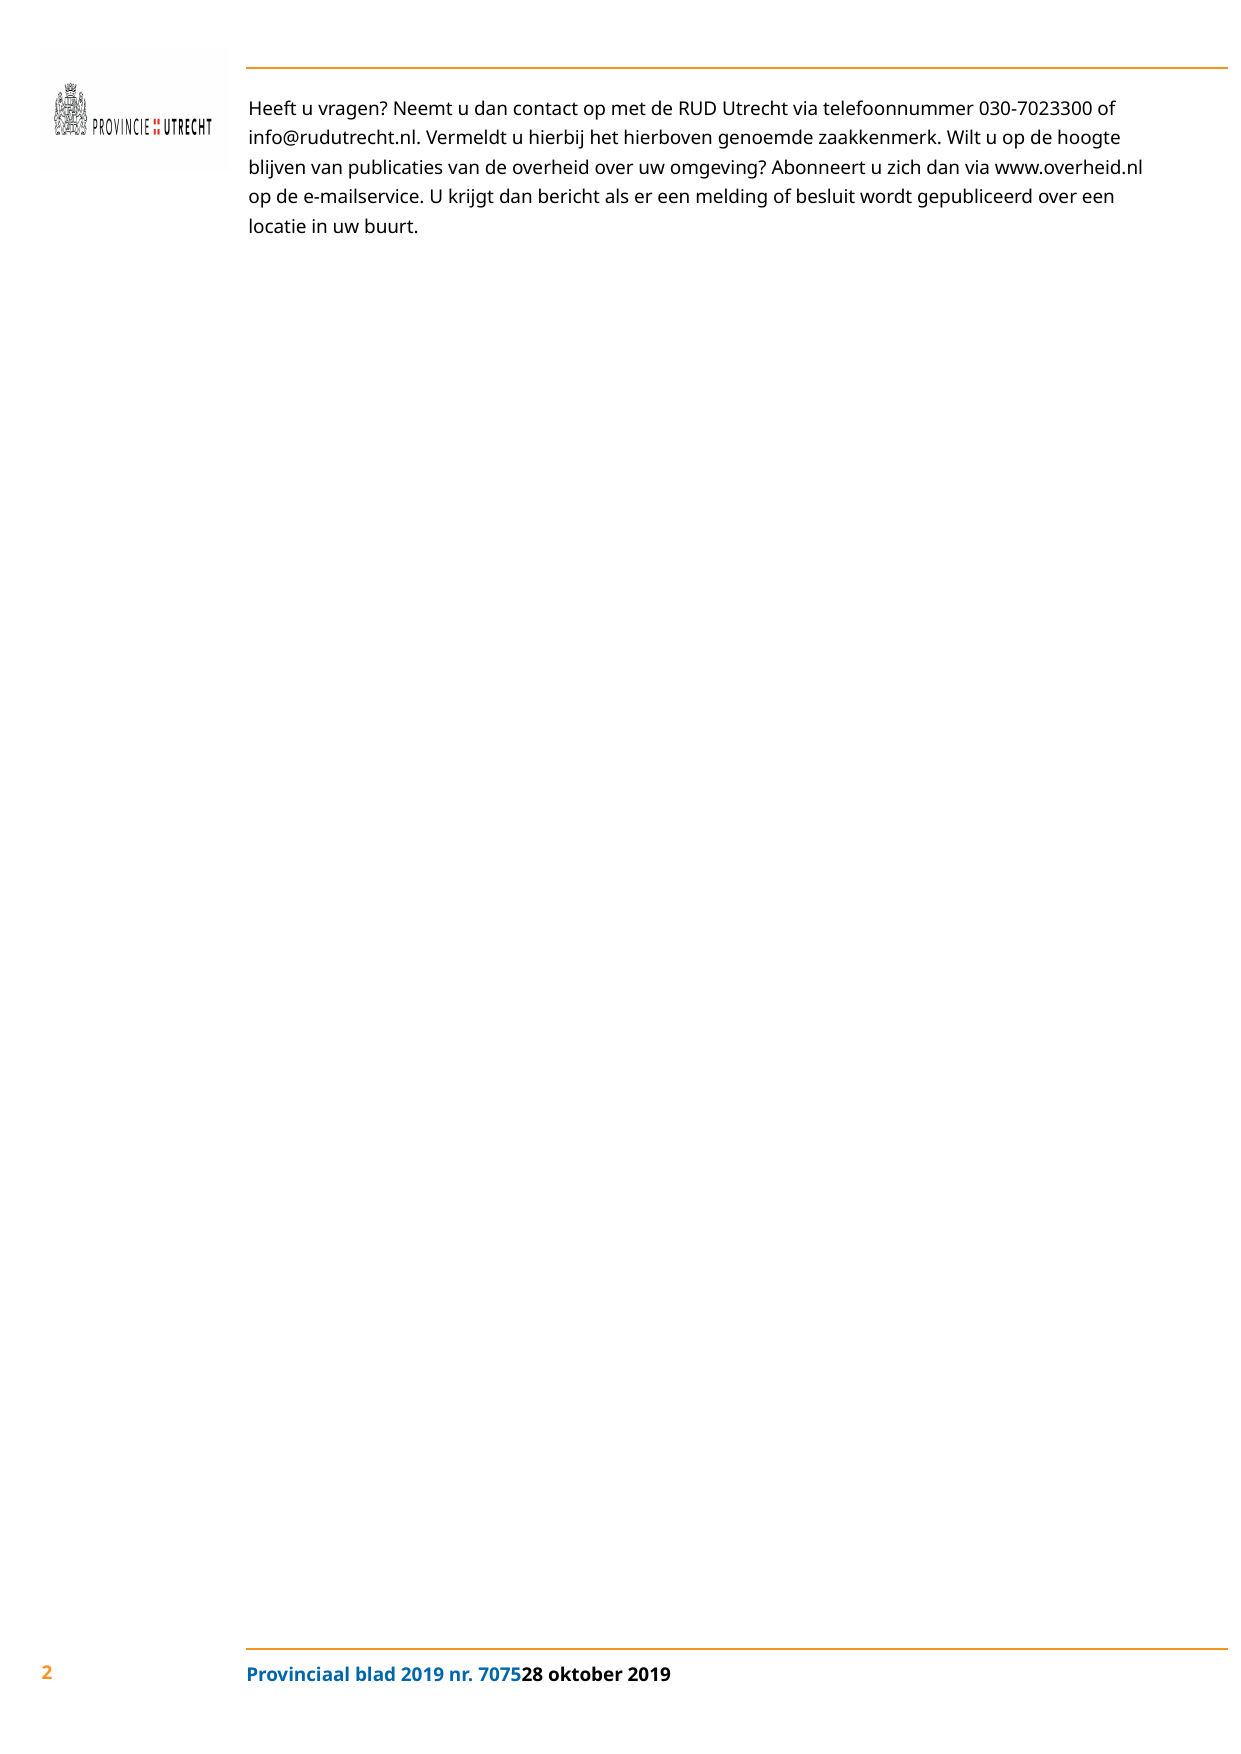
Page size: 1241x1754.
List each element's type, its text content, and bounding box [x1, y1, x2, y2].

picture [41, 47, 231, 172]
text Heeft u vragen? Neemt u dan contact op met de RUD Utrecht via telefoonnummer 030-7023300 of info@rudutrecht.nl. Vermeldt u hierbij het hierboven genoemde zaakkenmerk. Wilt u op de hoogte blijven van publicaties van de overheid over uw omgeving? Abonneert u zich dan via www.overheid.nl op de e-mailservice. U krijgt dan bericht als er een melding of besluit wordt gepubliceerd over een locatie in uw buurt. [248, 95, 1152, 239]
